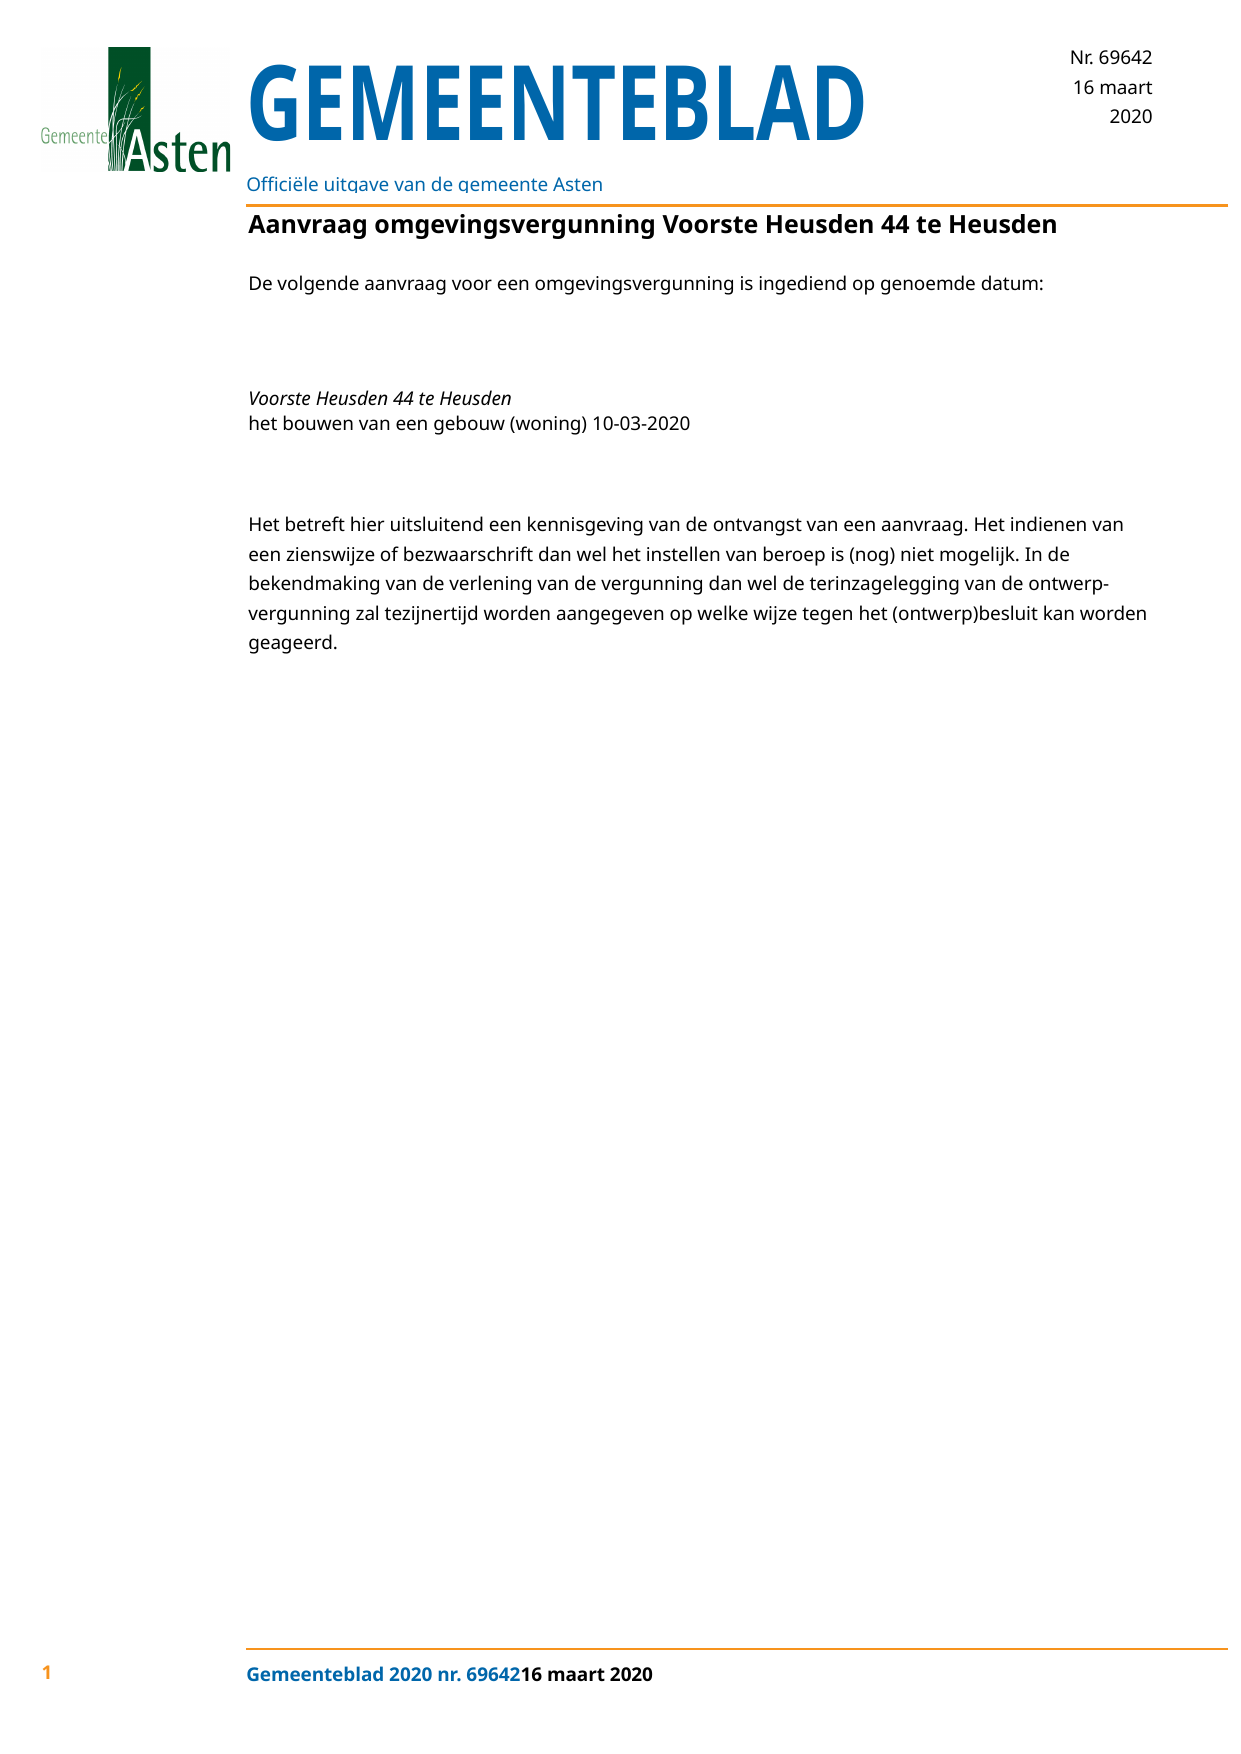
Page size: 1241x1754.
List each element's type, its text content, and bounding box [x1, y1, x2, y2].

text Aanvraag omgevingsvergunning Voorste Heusden 44 te Heusden [248, 207, 1152, 241]
text Voorste Heusden 44 te Heusden [248, 385, 1152, 410]
picture [41, 47, 231, 172]
text het bouwen van een gebouw (woning) 10-03-2020 [248, 410, 1152, 436]
text Het betreft hier uitsluitend een kennisgeving van de ontvangst van een aanvraag. Het indienen van een zienswijze of bezwaarschrift dan wel het instellen van beroep is (nog) niet mogelijk. In de bekendmaking van de verlening van de vergunning dan wel de terinzagelegging van de ontwerp-vergunning zal tezijnertijd worden aangegeven op welke wijze tegen het (ontwerp)besluit kan worden geageerd. [248, 511, 1152, 655]
text De volgende aanvraag voor een omgevingsvergunning is ingediend op genoemde datum: [248, 270, 1152, 296]
